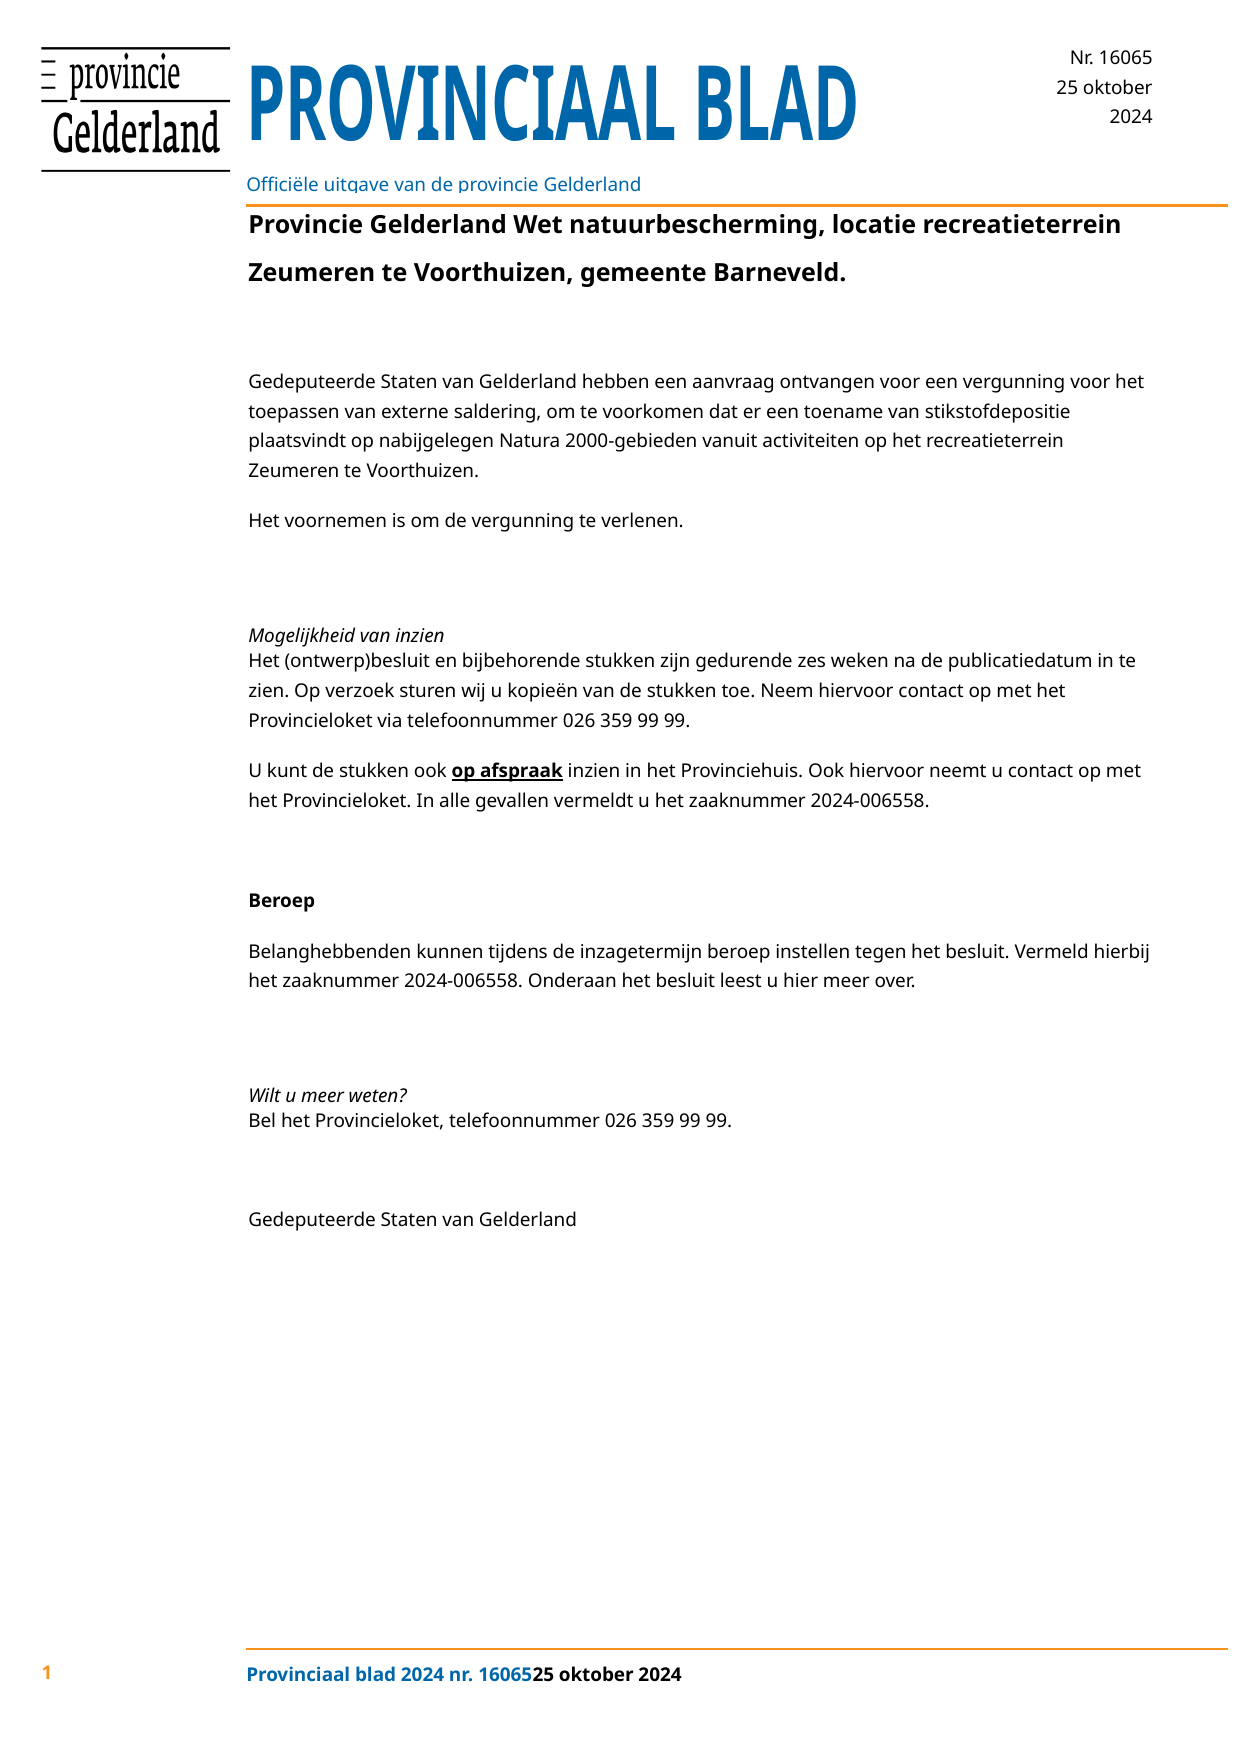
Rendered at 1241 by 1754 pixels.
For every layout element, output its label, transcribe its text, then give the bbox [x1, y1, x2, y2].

text Gedeputeerde Staten van Gelderland [248, 1206, 1152, 1232]
text Mogelijkheid van inzien [248, 622, 1152, 648]
text Wilt u meer weten? [248, 1082, 1152, 1108]
text Het voornemen is om de vergunning te verlenen. [248, 507, 1152, 533]
text Het (ontwerp)besluit en bijbehorende stukken zijn gedurende zes weken na de publicatiedatum in te zien. Op verzoek sturen wij u kopieën van de stukken toe. Neem hiervoor contact op met het Provincieloket via telefoonnummer 026 359 99 99. [248, 648, 1152, 732]
text Bel het Provincieloket, telefoonnummer 026 359 99 99. [248, 1108, 1152, 1133]
text Belanghebbenden kunnen tijdens de inzagetermijn beroep instellen tegen het besluit. Vermeld hierbij het zaaknummer 2024-006558. Onderaan het besluit leest u hier meer over. [248, 938, 1152, 993]
picture [41, 47, 231, 172]
text Gedeputeerde Staten van Gelderland hebben een aanvraag ontvangen voor een vergunning voor het toepassen van externe saldering, om te voorkomen dat er een toename van stikstofdepositie plaatsvindt op nabijgelegen Natura 2000-gebieden vanuit activiteiten op het recreatieterrein Zeumeren te Voorthuizen. [248, 368, 1152, 483]
text Beroep [248, 888, 1152, 913]
text U kunt de stukken ook op afspraak inzien in het Provinciehuis. Ook hiervoor neemt u contact op met het Provincieloket. In alle gevallen vermeldt u het zaaknummer 2024-006558. [248, 757, 1152, 812]
text Provincie Gelderland Wet natuurbescherming, locatie recreatieterrein Zeumeren te Voorthuizen, gemeente Barneveld. [248, 207, 1152, 288]
